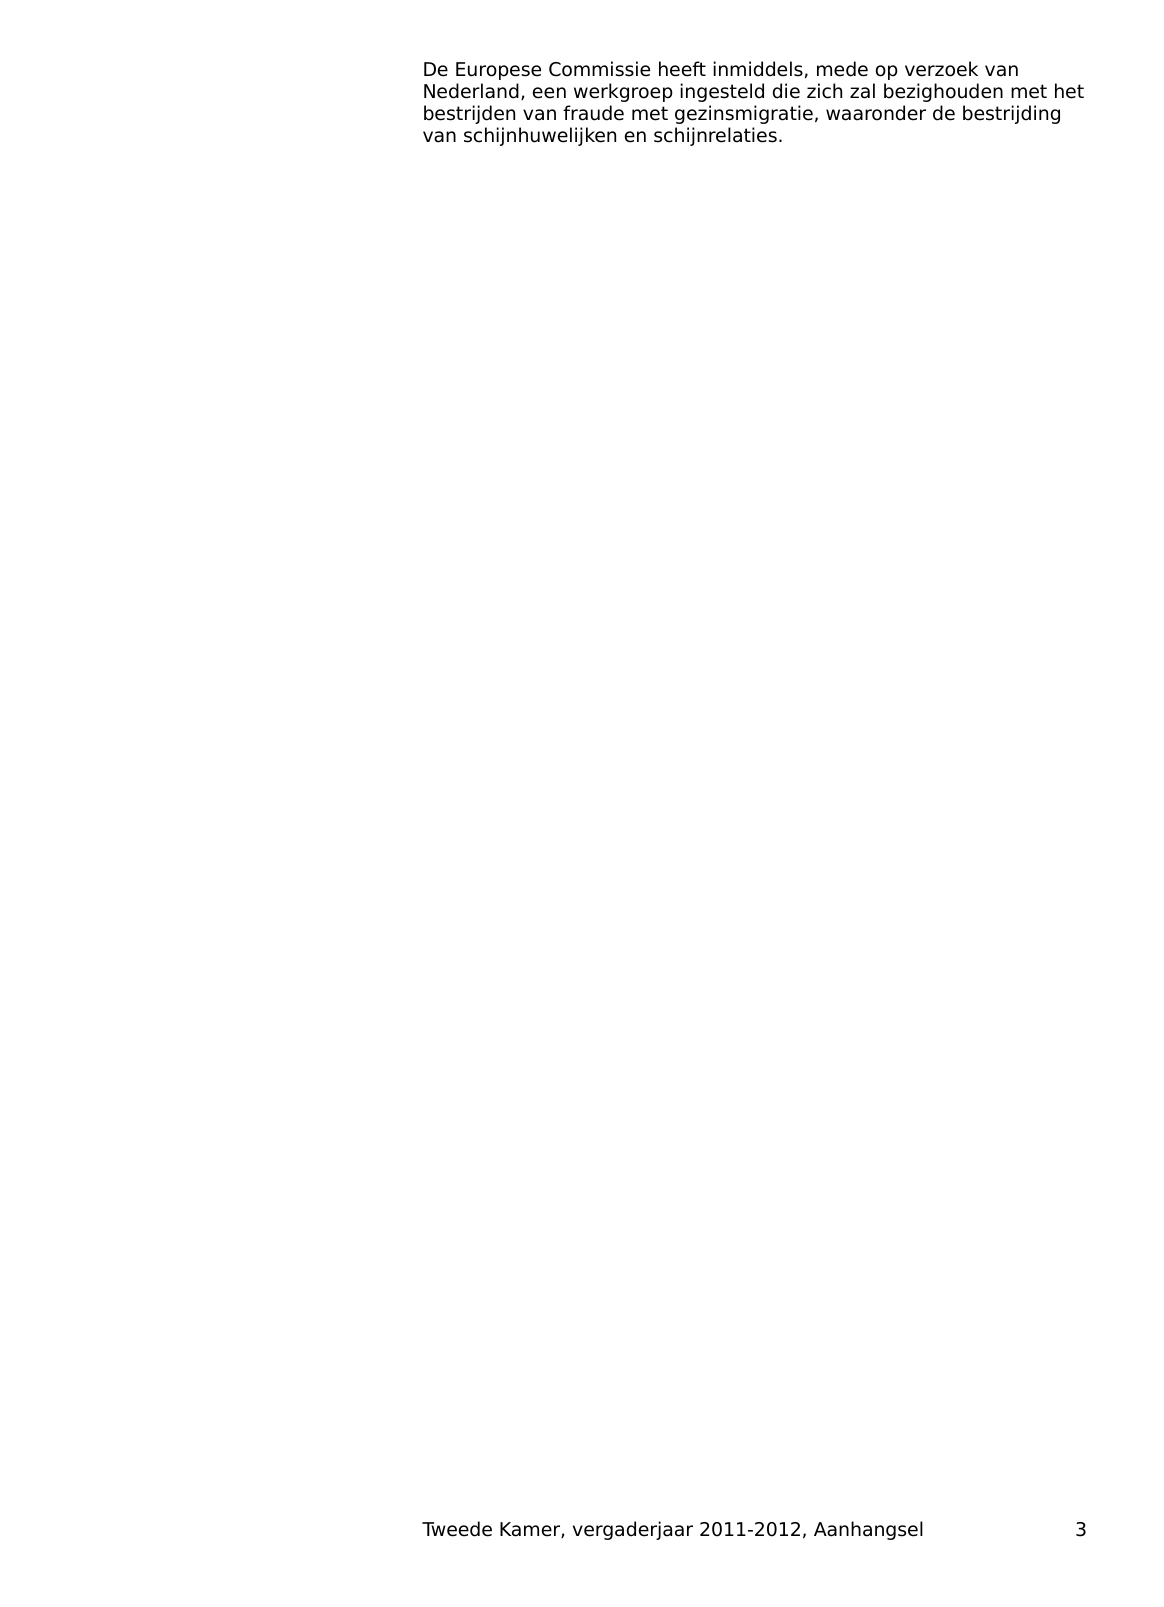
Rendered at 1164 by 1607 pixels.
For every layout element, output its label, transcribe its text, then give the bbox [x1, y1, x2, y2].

text De Europese Commissie heeft inmiddels, mede op verzoek van Nederland, een werkgroep ingesteld die zich zal bezighouden met het bestrijden van fraude met gezinsmigratie, waaronder de bestrijding van schijnhuwelijken en schijnrelaties. [422, 59, 1087, 147]
